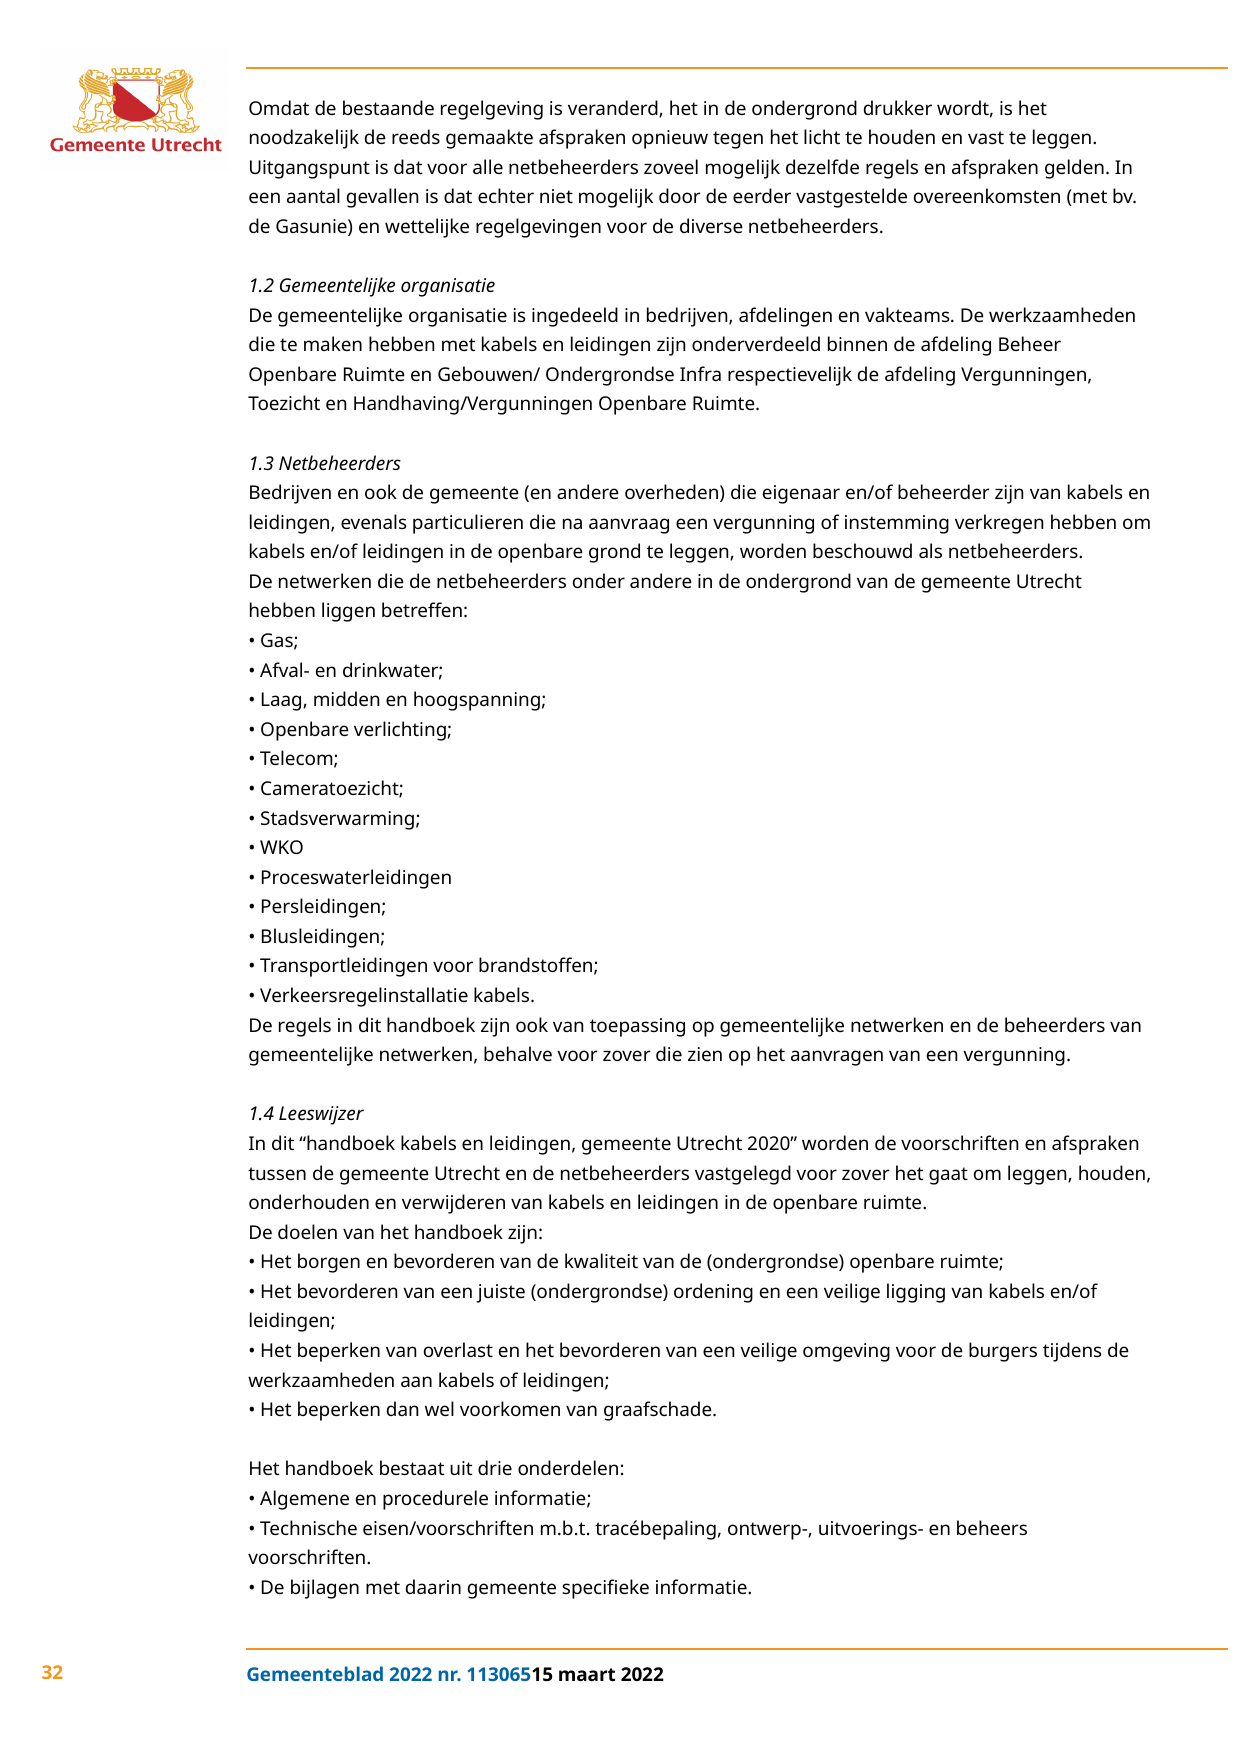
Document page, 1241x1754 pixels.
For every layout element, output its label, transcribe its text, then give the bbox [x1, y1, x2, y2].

text • Het beperken van overlast en het bevorderen van een veilige omgeving voor de burgers tijdens de werkzaamheden aan kabels of leidingen; [248, 1337, 1152, 1393]
text • De bijlagen met daarin gemeente specifieke informatie. [248, 1574, 1152, 1600]
text • Laag, midden en hoogspanning; [248, 686, 1152, 712]
picture [41, 47, 231, 172]
text • Proceswaterleidingen [248, 864, 1152, 890]
text • Afval- en drinkwater; [248, 657, 1152, 683]
text Bedrijven en ook de gemeente (en andere overheden) die eigenaar en/of beheerder zijn van kabels en leidingen, evenals particulieren die na aanvraag een vergunning of instemming verkregen hebben om kabels en/of leidingen in de openbare grond te leggen, worden beschouwd als netbeheerders. [248, 479, 1152, 564]
text • Technische eisen/voorschriften m.b.t. tracébepaling, ontwerp-, uitvoerings- en beheers voorschriften. [248, 1515, 1152, 1570]
text Omdat de bestaande regelgeving is veranderd, het in de ondergrond drukker wordt, is het noodzakelijk de reeds gemaakte afspraken opnieuw tegen het licht te houden en vast te leggen. Uitgangspunt is dat voor alle netbeheerders zoveel mogelijk dezelfde regels en afspraken gelden. In een aantal gevallen is dat echter niet mogelijk door de eerder vastgestelde overeenkomsten (met bv. de Gasunie) en wettelijke regelgevingen voor de diverse netbeheerders. [248, 95, 1152, 239]
text Het handboek bestaat uit drie onderdelen: [248, 1456, 1152, 1481]
text 1.3 Netbeheerders [248, 450, 1152, 476]
text • Het bevorderen van een juiste (ondergrondse) ordening en een veilige ligging van kabels en/of leidingen; [248, 1278, 1152, 1333]
text 1.4 Leeswijzer [248, 1101, 1152, 1126]
text • Het beperken dan wel voorkomen van graafschade. [248, 1396, 1152, 1422]
text De netwerken die de netbeheerders onder andere in de ondergrond van de gemeente Utrecht hebben liggen betreffen: [248, 568, 1152, 623]
text • Verkeersregelinstallatie kabels. [248, 982, 1152, 1008]
text • Telecom; [248, 746, 1152, 771]
text • Transportleidingen voor brandstoffen; [248, 953, 1152, 978]
text • Openbare verlichting; [248, 716, 1152, 742]
text De gemeentelijke organisatie is ingedeeld in bedrijven, afdelingen en vakteams. De werkzaamheden die te maken hebben met kabels en leidingen zijn onderverdeeld binnen de afdeling Beheer Openbare Ruimte en Gebouwen/ Ondergrondse Infra respectievelijk de afdeling Vergunningen, Toezicht en Handhaving/Vergunningen Openbare Ruimte. [248, 302, 1152, 416]
text • Algemene en procedurele informatie; [248, 1485, 1152, 1511]
text • Cameratoezicht; [248, 775, 1152, 801]
text In dit “handboek kabels en leidingen, gemeente Utrecht 2020” worden de voorschriften en afspraken tussen de gemeente Utrecht en de netbeheerders vastgelegd voor zover het gaat om leggen, houden, onderhouden en verwijderen van kabels en leidingen in de openbare ruimte. [248, 1130, 1152, 1215]
text • Blusleidingen; [248, 923, 1152, 949]
text De doelen van het handboek zijn: [248, 1219, 1152, 1245]
text • Stadsverwarming; [248, 805, 1152, 831]
text • Gas; [248, 627, 1152, 653]
text 1.2 Gemeentelijke organisatie [248, 272, 1152, 298]
text • Het borgen en bevorderen van de kwaliteit van de (ondergrondse) openbare ruimte; [248, 1248, 1152, 1274]
text • Persleidingen; [248, 893, 1152, 919]
text • WKO [248, 834, 1152, 860]
text De regels in dit handboek zijn ook van toepassing op gemeentelijke netwerken en de beheerders van gemeentelijke netwerken, behalve voor zover die zien op het aanvragen van een vergunning. [248, 1012, 1152, 1067]
